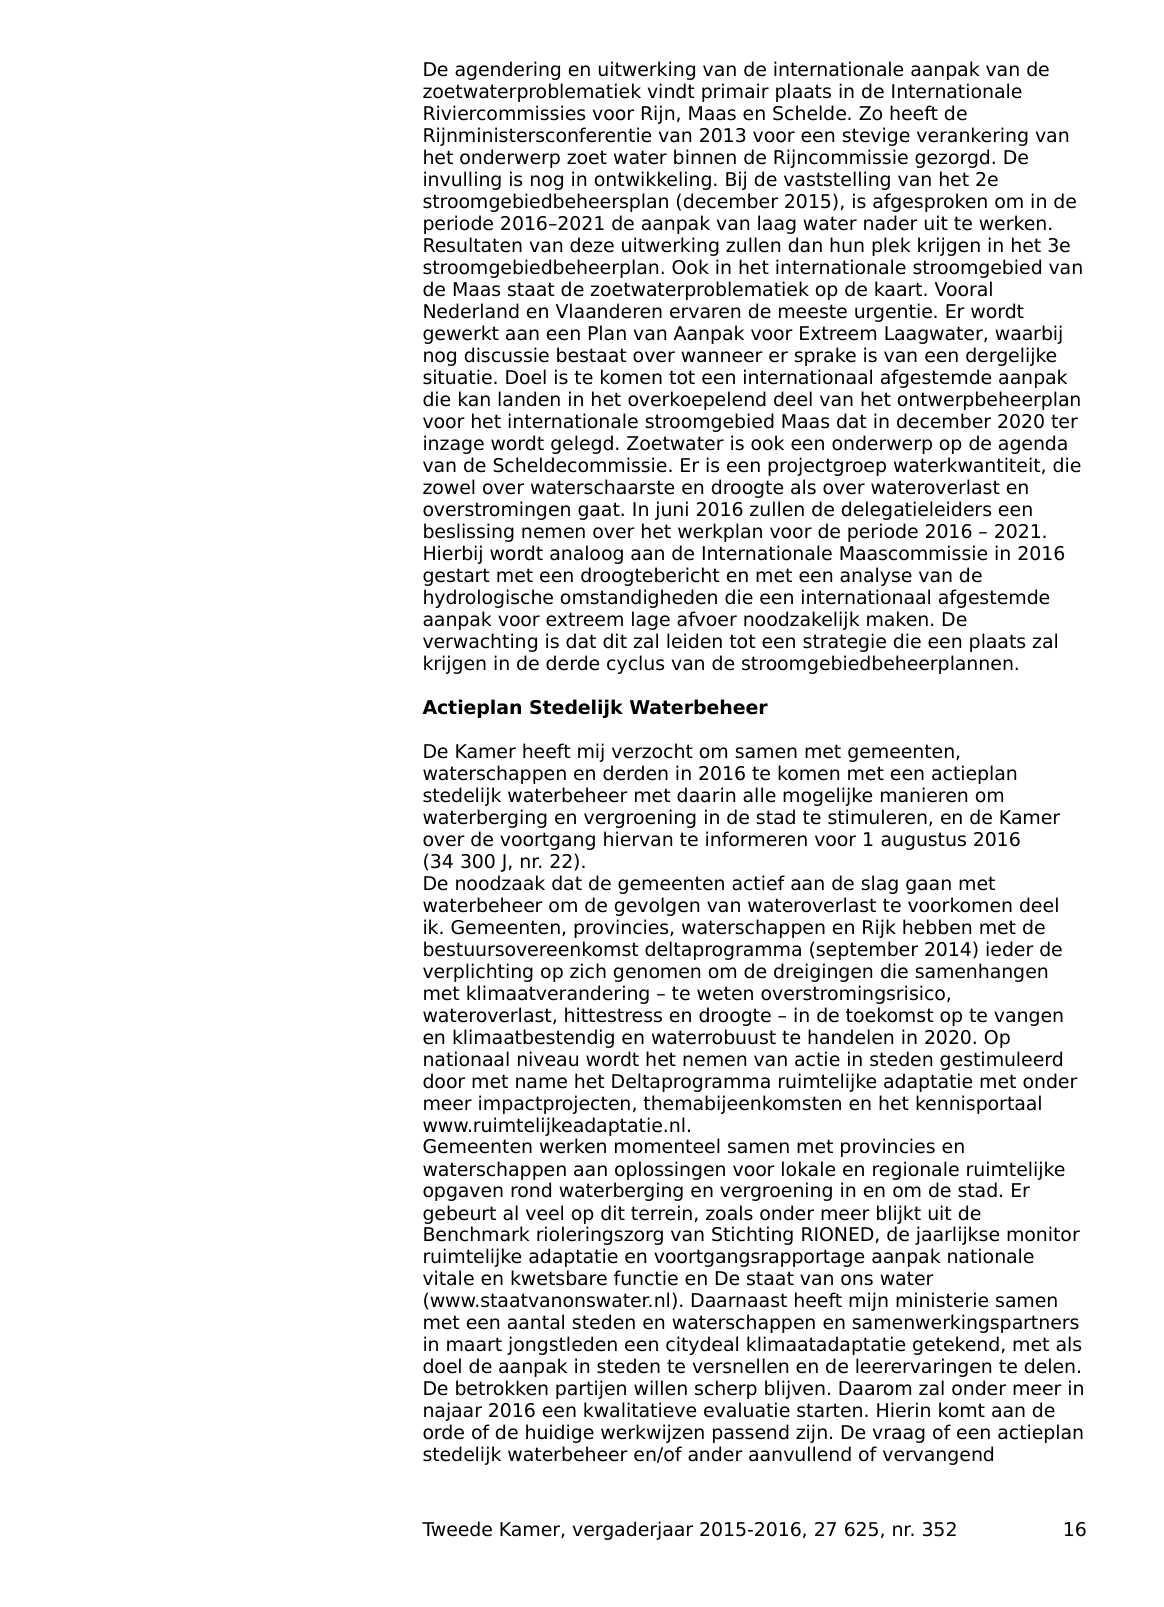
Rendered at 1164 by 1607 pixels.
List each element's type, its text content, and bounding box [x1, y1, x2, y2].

text De agendering en uitwerking van de internationale aanpak van de zoetwaterproblematiek vindt primair plaats in de Internationale Riviercommissies voor Rijn, Maas en Schelde. Zo heeft de Rijnministersconferentie van 2013 voor een stevige verankering van het onderwerp zoet water binnen de Rijncommissie gezorgd. De invulling is nog in ontwikkeling. Bij de vaststelling van het 2e stroomgebiedbeheersplan (december 2015), is afgesproken om in de periode 2016–2021 de aanpak van laag water nader uit te werken. Resultaten van deze uitwerking zullen dan hun plek krijgen in het 3e stroomgebiedbeheerplan. Ook in het internationale stroomgebied van de Maas staat de zoetwaterproblematiek op de kaart. Vooral Nederland en Vlaanderen ervaren de meeste urgentie. Er wordt gewerkt aan een Plan van Aanpak voor Extreem Laagwater, waarbij nog discussie bestaat over wanneer er sprake is van een dergelijke situatie. Doel is te komen tot een internationaal afgestemde aanpak die kan landen in het overkoepelend deel van het ontwerpbeheerplan voor het internationale stroomgebied Maas dat in december 2020 ter inzage wordt gelegd. Zoetwater is ook een onderwerp op de agenda van de Scheldecommissie. Er is een projectgroep waterkwantiteit, die zowel over waterschaarste en droogte als over wateroverlast en overstromingen gaat. In juni 2016 zullen de delegatieleiders een beslissing nemen over het werkplan voor de periode 2016 – 2021. Hierbij wordt analoog aan de Internationale Maascommissie in 2016 gestart met een droogtebericht en met een analyse van de hydrologische omstandigheden die een internationaal afgestemde aanpak voor extreem lage afvoer noodzakelijk maken. De verwachting is dat dit zal leiden tot een strategie die een plaats zal krijgen in de derde cyclus van de stroomgebiedbeheerplannen. [422, 59, 1087, 674]
text De Kamer heeft mij verzocht om samen met gemeenten, waterschappen en derden in 2016 te komen met een actieplan stedelijk waterbeheer met daarin alle mogelijke manieren om waterberging en vergroening in de stad te stimuleren, en de Kamer over de voortgang hiervan te informeren voor 1 augustus 2016 (34 300 J, nr. 22). [422, 741, 1087, 873]
text De noodzaak dat de gemeenten actief aan de slag gaan met waterbeheer om de gevolgen van wateroverlast te voorkomen deel ik. Gemeenten, provincies, waterschappen en Rijk hebben met de bestuursovereenkomst deltaprogramma (september 2014) ieder de verplichting op zich genomen om de dreigingen die samenhangen met klimaatverandering – te weten overstromingsrisico, wateroverlast, hittestress en droogte – in de toekomst op te vangen en klimaatbestendig en waterrobuust te handelen in 2020. Op nationaal niveau wordt het nemen van actie in steden gestimuleerd door met name het Deltaprogramma ruimtelijke adaptatie met onder meer impactprojecten, themabijeenkomsten en het kennisportaal www.ruimtelijkeadaptatie.nl. [422, 873, 1087, 1136]
subtitle Actieplan Stedelijk Waterbeheer [422, 697, 1087, 719]
text De betrokken partijen willen scherp blijven. Daarom zal onder meer in najaar 2016 een kwalitatieve evaluatie starten. Hierin komt aan de orde of de huidige werkwijzen passend zijn. De vraag of een actieplan stedelijk waterbeheer en/of ander aanvullend of vervangend [422, 1378, 1087, 1466]
text Gemeenten werken momenteel samen met provincies en waterschappen aan oplossingen voor lokale en regionale ruimtelijke opgaven rond waterberging en vergroening in en om de stad. Er gebeurt al veel op dit terrein, zoals onder meer blijkt uit de Benchmark rioleringszorg van Stichting RIONED, de jaarlijkse monitor ruimtelijke adaptatie en voortgangsrapportage aanpak nationale vitale en kwetsbare functie en De staat van ons water (www.staatvanonswater.nl). Daarnaast heeft mijn ministerie samen met een aantal steden en waterschappen en samenwerkingspartners in maart jongstleden een citydeal klimaatadaptatie getekend, met als doel de aanpak in steden te versnellen en de leerervaringen te delen. [422, 1136, 1087, 1378]
